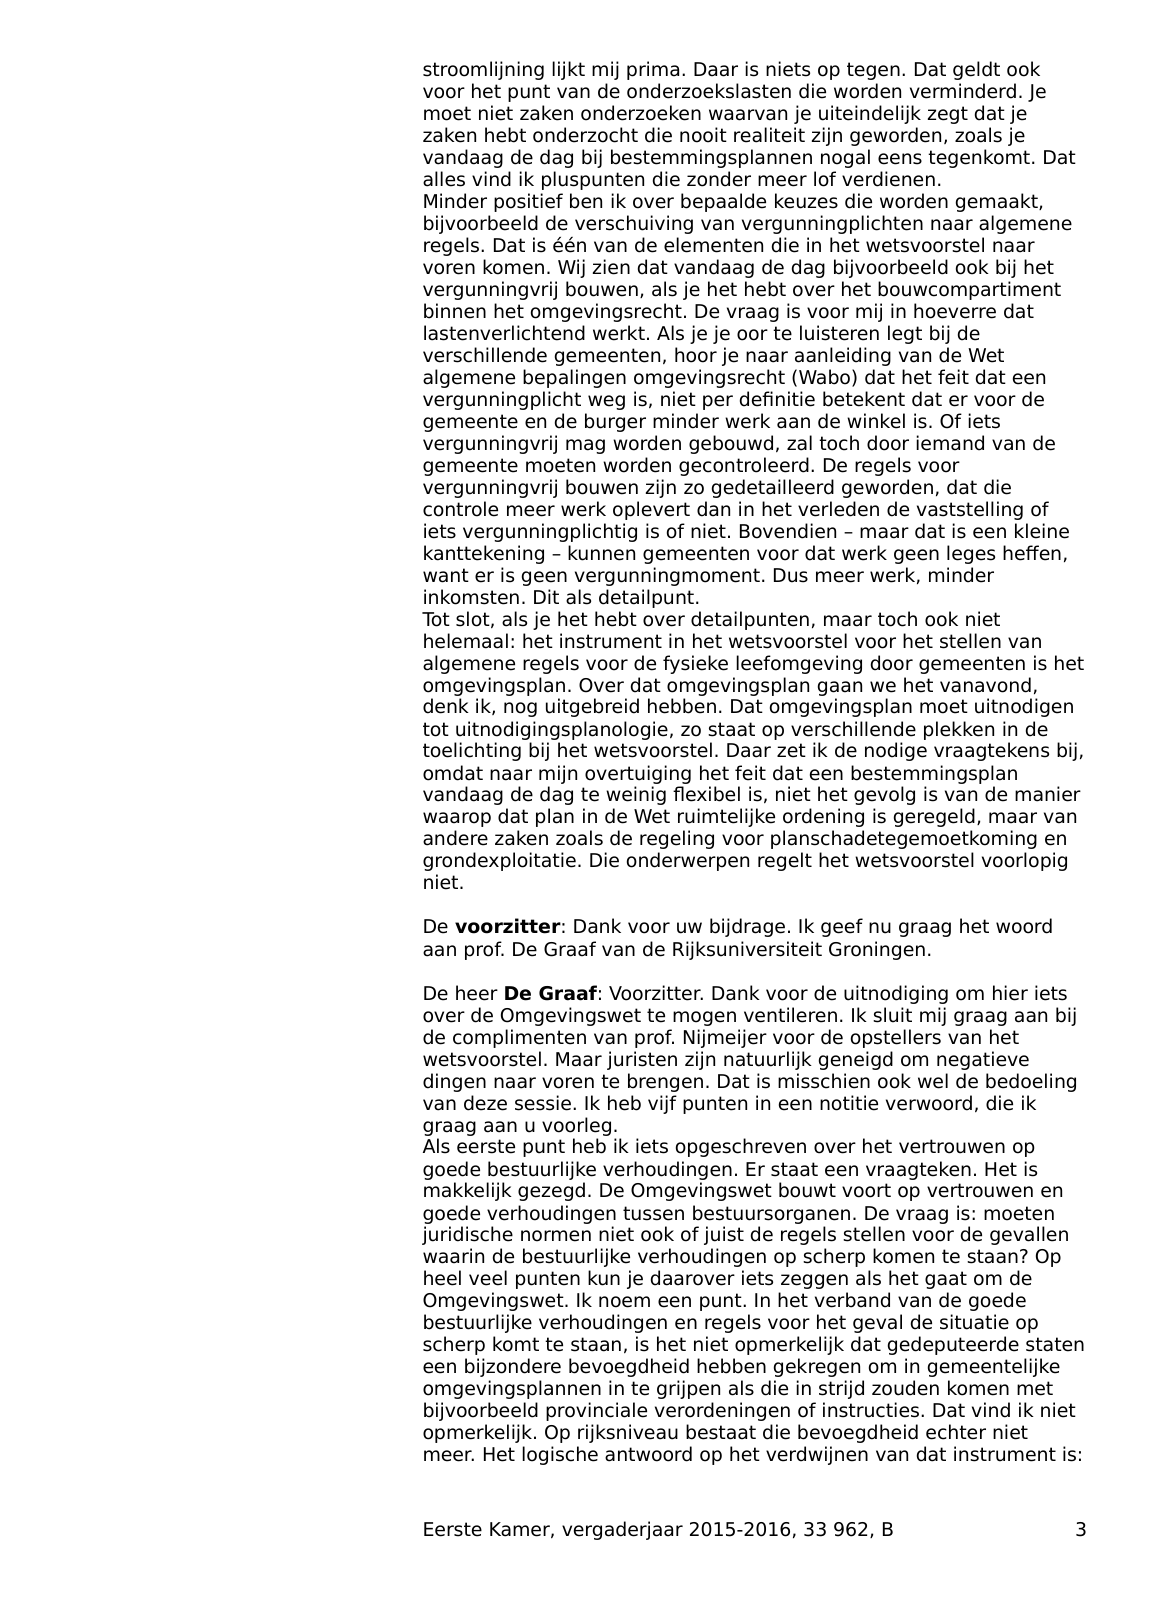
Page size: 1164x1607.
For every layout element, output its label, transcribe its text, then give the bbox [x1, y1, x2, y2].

text Tot slot, als je het hebt over detailpunten, maar toch ook niet helemaal: het instrument in het wetsvoorstel voor het stellen van algemene regels voor de fysieke leefomgeving door gemeenten is het omgevingsplan. Over dat omgevingsplan gaan we het vanavond, denk ik, nog uitgebreid hebben. Dat omgevingsplan moet uitnodigen tot uitnodigingsplanologie, zo staat op verschillende plekken in de toelichting bij het wetsvoorstel. Daar zet ik de nodige vraagtekens bij, omdat naar mijn overtuiging het feit dat een bestemmingsplan vandaag de dag te weinig flexibel is, niet het gevolg is van de manier waarop dat plan in de Wet ruimtelijke ordening is geregeld, maar van andere zaken zoals de regeling voor planschadetegemoetkoming en grondexploitatie. Die onderwerpen regelt het wetsvoorstel voorlopig niet. [422, 608, 1087, 894]
text Als eerste punt heb ik iets opgeschreven over het vertrouwen op goede bestuurlijke verhoudingen. Er staat een vraagteken. Het is makkelijk gezegd. De Omgevingswet bouwt voort op vertrouwen en goede verhoudingen tussen bestuursorganen. De vraag is: moeten juridische normen niet ook of juist de regels stellen voor de gevallen waarin de bestuurlijke verhoudingen op scherp komen te staan? Op heel veel punten kun je daarover iets zeggen als het gaat om de Omgevingswet. Ik noem een punt. In het verband van de goede bestuurlijke verhoudingen en regels voor het geval de situatie op scherp komt te staan, is het niet opmerkelijk dat gedeputeerde staten een bijzondere bevoegdheid hebben gekregen om in gemeentelijke omgevingsplannen in te grijpen als die in strijd zouden komen met bijvoorbeeld provinciale verordeningen of instructies. Dat vind ik niet opmerkelijk. Op rijksniveau bestaat die bevoegdheid echter niet meer. Het logische antwoord op het verdwijnen van dat instrument is: [422, 1136, 1087, 1466]
text Minder positief ben ik over bepaalde keuzes die worden gemaakt, bijvoorbeeld de verschuiving van vergunningplichten naar algemene regels. Dat is één van de elementen die in het wetsvoorstel naar voren komen. Wij zien dat vandaag de dag bijvoorbeeld ook bij het vergunningvrij bouwen, als je het hebt over het bouwcompartiment binnen het omgevingsrecht. De vraag is voor mij in hoeverre dat lastenverlichtend werkt. Als je je oor te luisteren legt bij de verschillende gemeenten, hoor je naar aanleiding van de Wet algemene bepalingen omgevingsrecht (Wabo) dat het feit dat een vergunningplicht weg is, niet per definitie betekent dat er voor de gemeente en de burger minder werk aan de winkel is. Of iets vergunningvrij mag worden gebouwd, zal toch door iemand van de gemeente moeten worden gecontroleerd. De regels voor vergunningvrij bouwen zijn zo gedetailleerd geworden, dat die controle meer werk oplevert dan in het verleden de vaststelling of iets vergunningplichtig is of niet. Bovendien – maar dat is een kleine kanttekening – kunnen gemeenten voor dat werk geen leges heffen, want er is geen vergunningmoment. Dus meer werk, minder inkomsten. Dit als detailpunt. [422, 191, 1087, 608]
text De voorzitter: Dank voor uw bijdrage. Ik geef nu graag het woord aan prof. De Graaf van de Rijksuniversiteit Groningen. [422, 916, 1087, 960]
text stroomlijning lijkt mij prima. Daar is niets op tegen. Dat geldt ook voor het punt van de onderzoekslasten die worden verminderd. Je moet niet zaken onderzoeken waarvan je uiteindelijk zegt dat je zaken hebt onderzocht die nooit realiteit zijn geworden, zoals je vandaag de dag bij bestemmingsplannen nogal eens tegenkomt. Dat alles vind ik pluspunten die zonder meer lof verdienen. [422, 59, 1087, 191]
text De heer De Graaf: Voorzitter. Dank voor de uitnodiging om hier iets over de Omgevingswet te mogen ventileren. Ik sluit mij graag aan bij de complimenten van prof. Nijmeijer voor de opstellers van het wetsvoorstel. Maar juristen zijn natuurlijk geneigd om negatieve dingen naar voren te brengen. Dat is misschien ook wel de bedoeling van deze sessie. Ik heb vijf punten in een notitie verwoord, die ik graag aan u voorleg. [422, 983, 1087, 1136]
